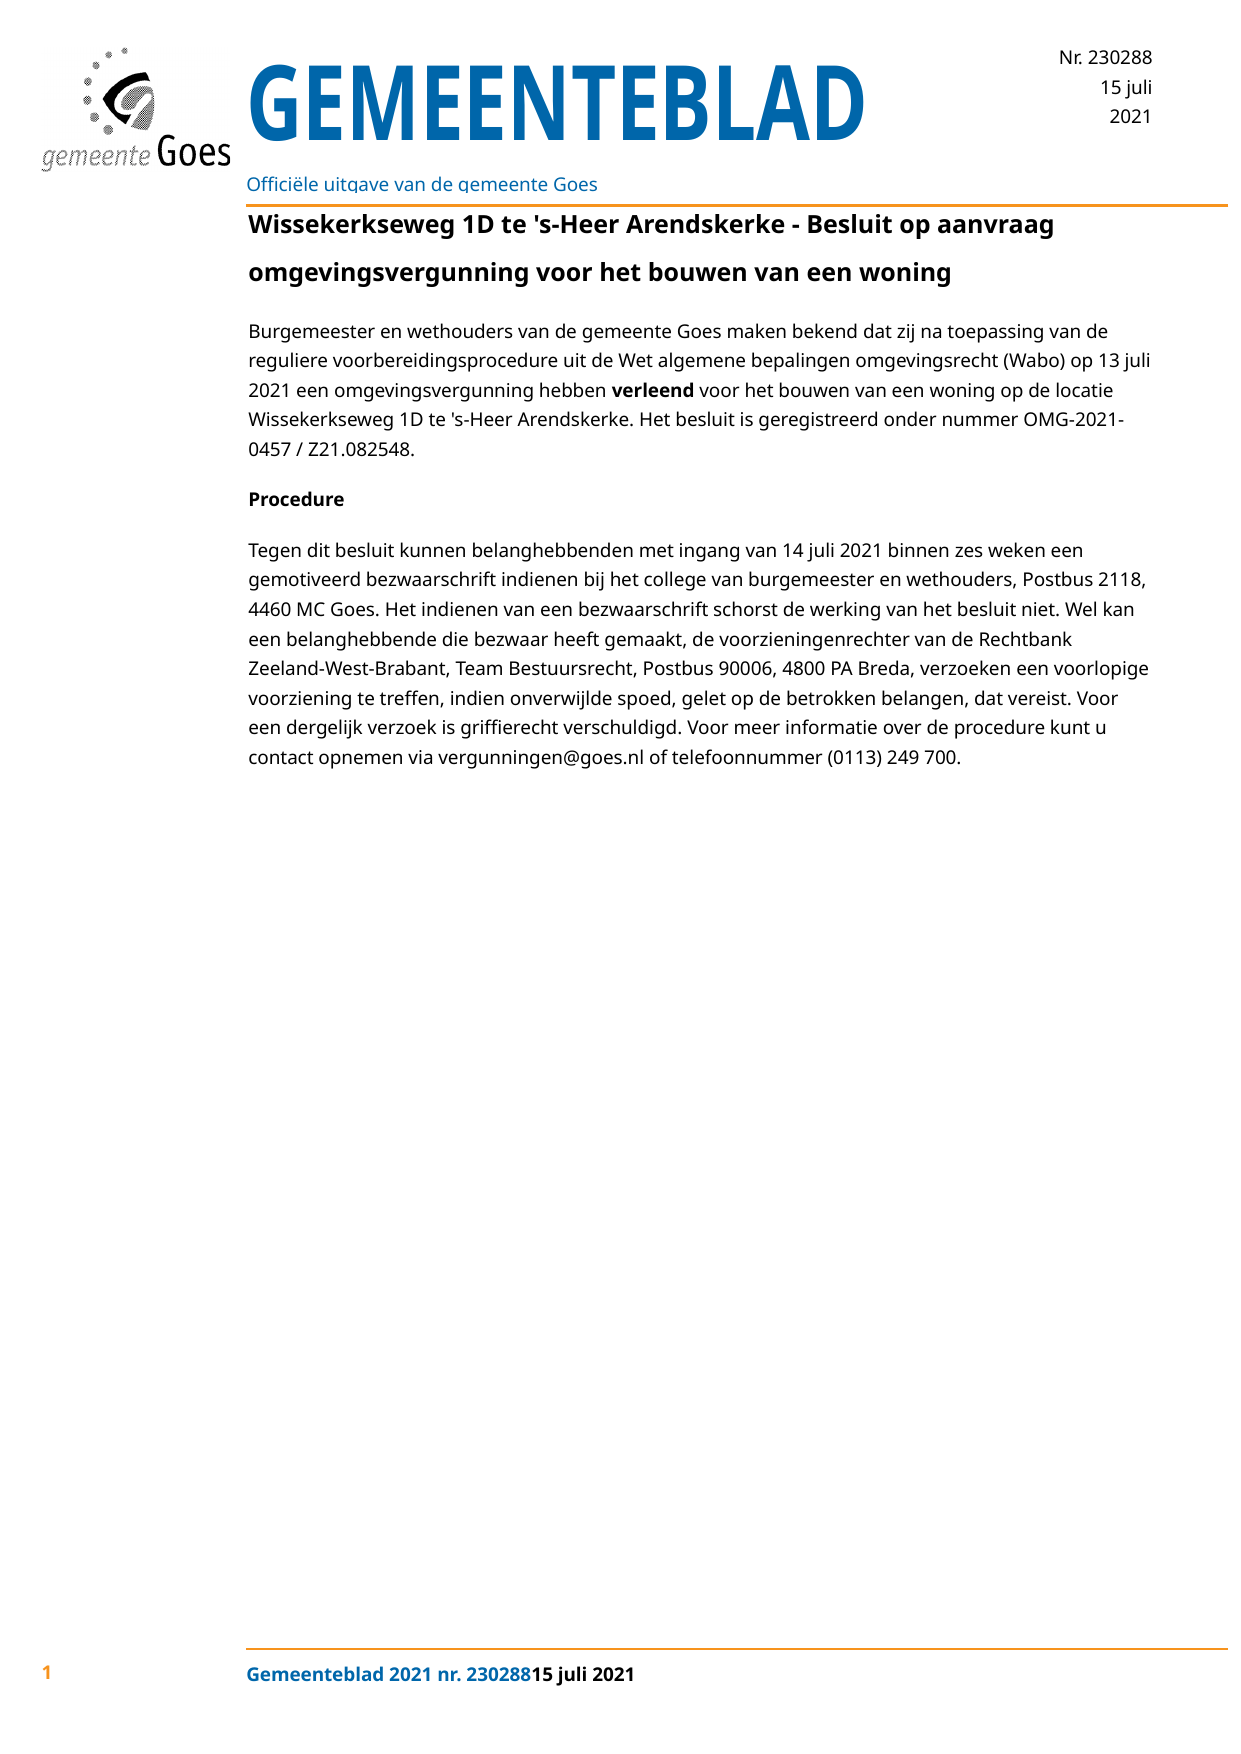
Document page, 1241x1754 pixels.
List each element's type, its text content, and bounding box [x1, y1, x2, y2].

text Wissekerkseweg 1D te 's-Heer Arendskerke - Besluit op aanvraag omgevingsvergunning voor het bouwen van een woning [248, 207, 1152, 288]
picture [41, 47, 231, 172]
text Tegen dit besluit kunnen belanghebbenden met ingang van 14 juli 2021 binnen zes weken een gemotiveerd bezwaarschrift indienen bij het college van burgemeester en wethouders, Postbus 2118, 4460 MC Goes. Het indienen van een bezwaarschrift schorst de werking van het besluit niet. Wel kan een belanghebbende die bezwaar heeft gemaakt, de voorzieningenrechter van de Rechtbank Zeeland-West-Brabant, Team Bestuursrecht, Postbus 90006, 4800 PA Breda, verzoeken een voorlopige voorziening te treffen, indien onverwijlde spoed, gelet op de betrokken belangen, dat vereist. Voor een dergelijk verzoek is griffierecht verschuldigd. Voor meer informatie over de procedure kunt u contact opnemen via vergunningen@goes.nl of telefoonnummer (0113) 249 700. [248, 537, 1152, 770]
text Burgemeester en wethouders van de gemeente Goes maken bekend dat zij na toepassing van de reguliere voorbereidingsprocedure uit de Wet algemene bepalingen omgevingsrecht (Wabo) op 13 juli 2021 een omgevingsvergunning hebben verleend voor het bouwen van een woning op de locatie Wissekerkseweg 1D te 's-Heer Arendskerke. Het besluit is geregistreerd onder nummer OMG-2021-0457 / Z21.082548. [248, 318, 1152, 462]
text Procedure [248, 487, 1152, 512]
